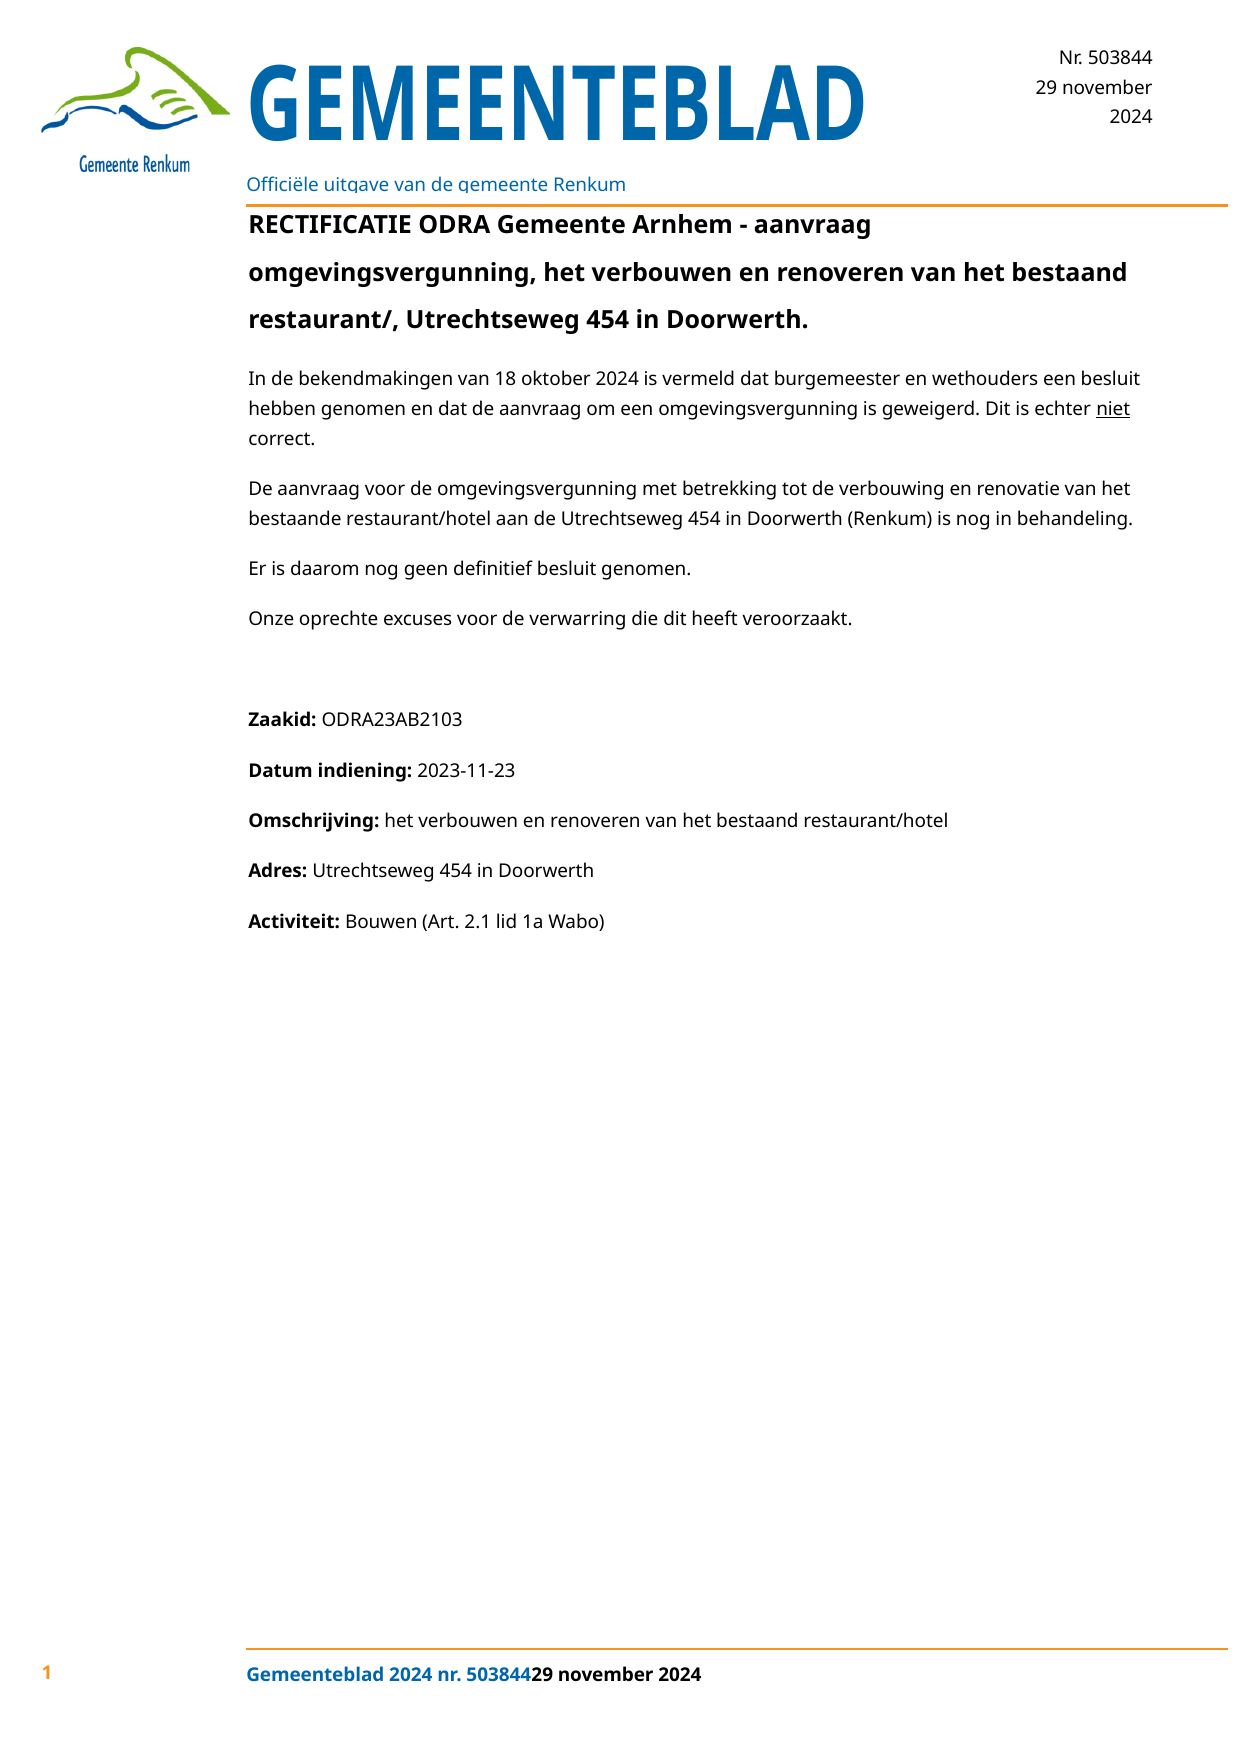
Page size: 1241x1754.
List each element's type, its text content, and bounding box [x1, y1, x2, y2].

text Activiteit: Bouwen (Art. 2.1 lid 1a Wabo) [248, 908, 1152, 934]
picture [41, 47, 231, 172]
text Onze oprechte excuses voor de verwarring die dit heeft veroorzaakt. [248, 606, 1152, 631]
text Datum indiening: 2023-11-23 [248, 757, 1152, 782]
text Zaakid: ODRA23AB2103 [248, 706, 1152, 732]
text In de bekendmakingen van 18 oktober 2024 is vermeld dat burgemeester en wethouders een besluit hebben genomen en dat de aanvraag om een omgevingsvergunning is geweigerd. Dit is echter niet correct. [248, 366, 1152, 450]
text Omschrijving: het verbouwen en renoveren van het bestaand restaurant/hotel [248, 807, 1152, 833]
text Er is daarom nog geen definitief besluit genomen. [248, 555, 1152, 581]
text Adres: Utrechtseweg 454 in Doorwerth [248, 858, 1152, 883]
text RECTIFICATIE ODRA Gemeente Arnhem - aanvraag omgevingsvergunning, het verbouwen en renoveren van het bestaand restaurant/, Utrechtseweg 454 in Doorwerth. [248, 207, 1152, 336]
text De aanvraag voor de omgevingsvergunning met betrekking tot de verbouwing en renovatie van het bestaande restaurant/hotel aan de Utrechtseweg 454 in Doorwerth (Renkum) is nog in behandeling. [248, 475, 1152, 530]
